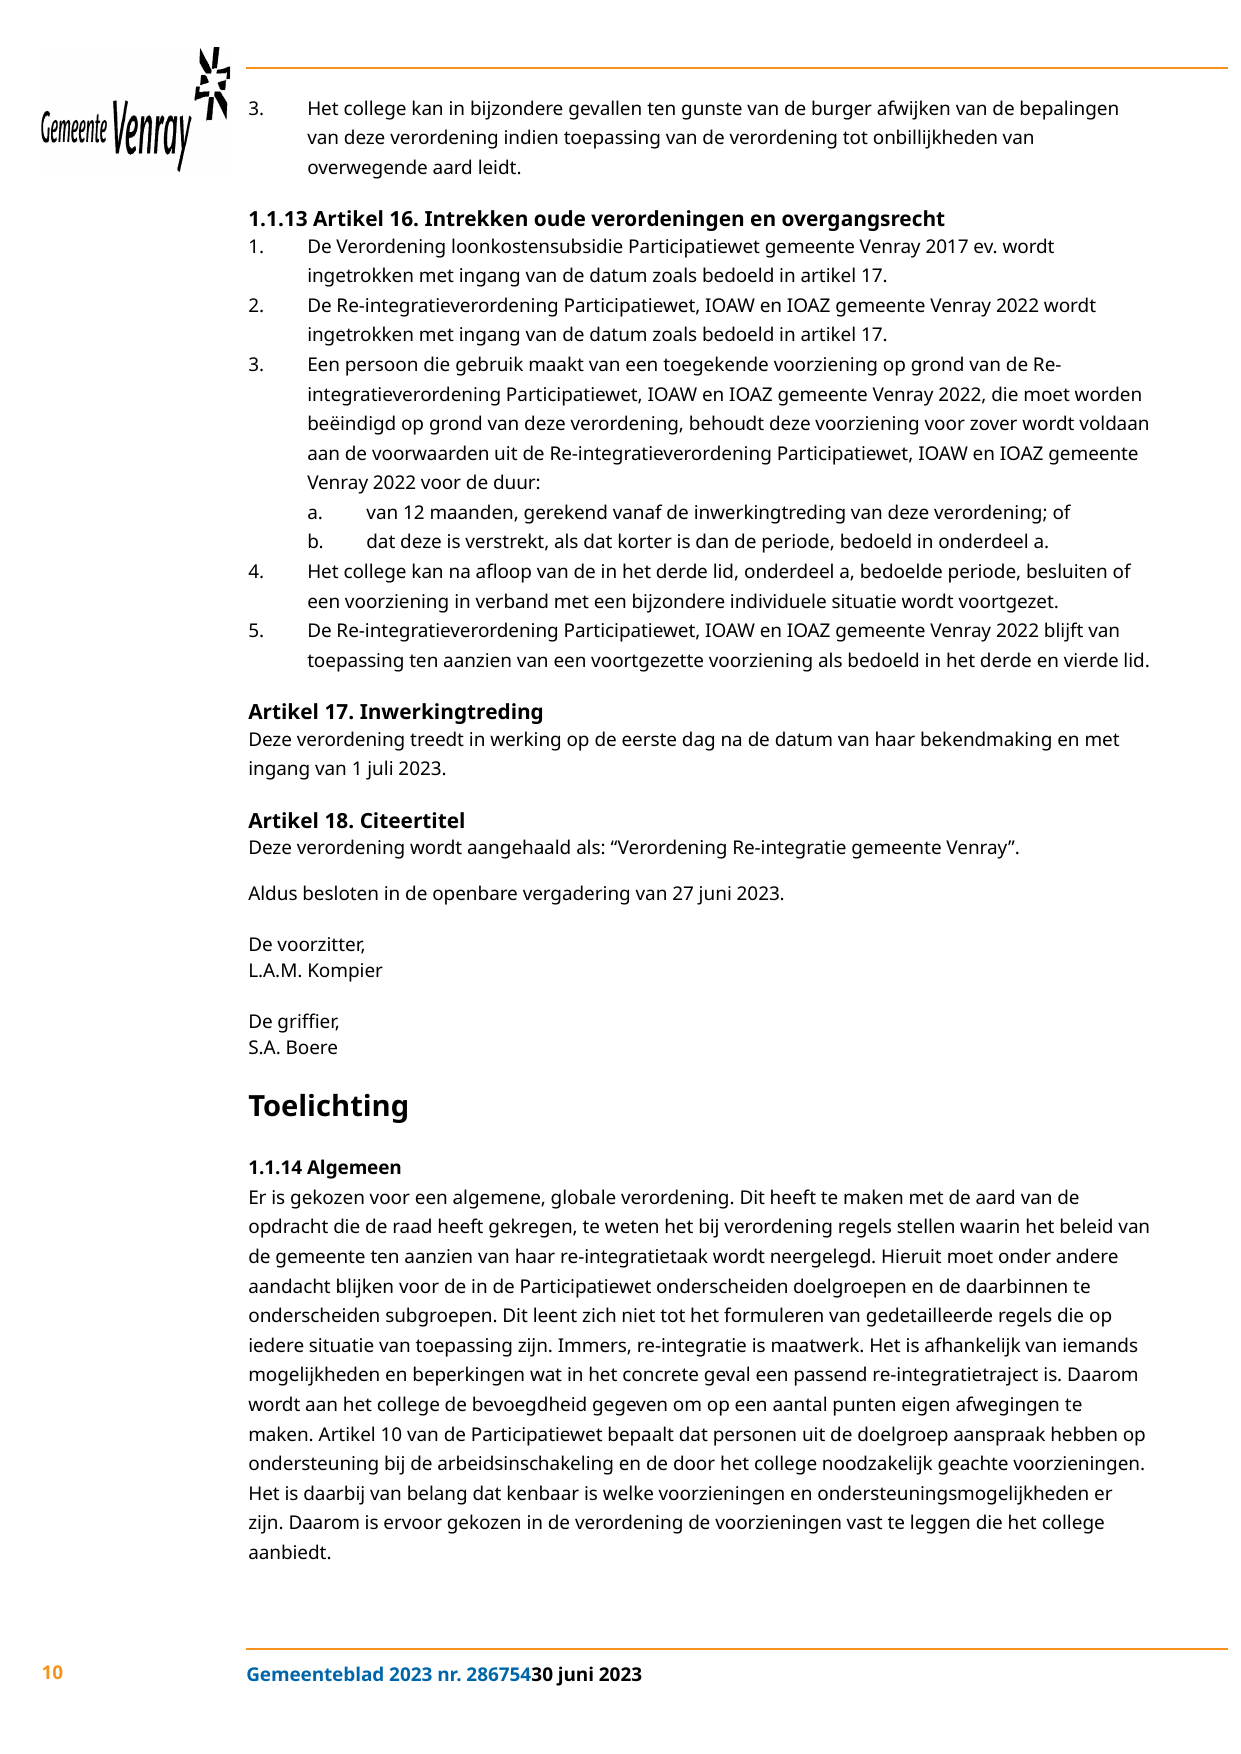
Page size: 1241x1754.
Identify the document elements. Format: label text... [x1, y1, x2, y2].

list dat deze is verstrekt, als dat korter is dan de periode, bedoeld in onderdeel a. [307, 529, 1152, 554]
list De Re-integratieverordening Participatiewet, IOAW en IOAZ gemeente Venray 2022 blijft van toepassing ten aanzien van een voortgezette voorziening als bedoeld in het derde en vierde lid. [248, 617, 1152, 673]
list Een persoon die gebruik maakt van een toegekende voorziening op grond van de Re-integratieverordening Participatiewet, IOAW en IOAZ gemeente Venray 2022, die moet worden beëindigd op grond van deze verordening, behoudt deze voorziening voor zover wordt voldaan aan de voorwaarden uit de Re-integratieverordening Participatiewet, IOAW en IOAZ gemeente Venray 2022 voor de duur: [248, 351, 1152, 495]
text Artikel 17. Inwerkingtreding [248, 697, 1152, 726]
list Het college kan in bijzondere gevallen ten gunste van de burger afwijken van de bepalingen van deze verordening indien toepassing van de verordening tot onbillijkheden van overwegende aard leidt. [248, 95, 1152, 180]
picture [41, 47, 231, 172]
list Het college kan na afloop van de in het derde lid, onderdeel a, bedoelde periode, besluiten of een voorziening in verband met een bijzondere individuele situatie wordt voortgezet. [248, 558, 1152, 613]
list De Re-integratieverordening Participatiewet, IOAW en IOAZ gemeente Venray 2022 wordt ingetrokken met ingang van de datum zoals bedoeld in artikel 17. [248, 292, 1152, 347]
text L.A.M. Kompier [248, 957, 1152, 983]
text Toelichting [248, 1086, 1152, 1125]
text S.A. Boere [248, 1034, 1152, 1060]
text De voorzitter, [248, 931, 1152, 957]
text De griffier, [248, 1008, 1152, 1034]
text 1.1.14 Algemeen [248, 1154, 1152, 1180]
list van 12 maanden, gerekend vanaf de inwerkingtreding van deze verordening; of [307, 499, 1152, 525]
text Deze verordening treedt in werking op de eerste dag na de datum van haar bekendmaking en met ingang van 1 juli 2023. [248, 726, 1152, 781]
list De Verordening loonkostensubsidie Participatiewet gemeente Venray 2017 ev. wordt ingetrokken met ingang van de datum zoals bedoeld in artikel 17. [248, 233, 1152, 288]
text Artikel 18. Citeertitel [248, 806, 1152, 834]
text Er is gekozen voor een algemene, globale verordening. Dit heeft te maken met de aard van de opdracht die de raad heeft gekregen, te weten het bij verordening regels stellen waarin het beleid van de gemeente ten aanzien van haar re-integratietaak wordt neergelegd. Hieruit moet onder andere aandacht blijken voor de in de Participatiewet onderscheiden doelgroepen en de daarbinnen te onderscheiden subgroepen. Dit leent zich niet tot het formuleren van gedetailleerde regels die op iedere situatie van toepassing zijn. Immers, re-integratie is maatwerk. Het is afhankelijk van iemands mogelijkheden en beperkingen wat in het concrete geval een passend re-integratietraject is. Daarom wordt aan het college de bevoegdheid gegeven om op een aantal punten eigen afwegingen te maken. Artikel 10 van de Participatiewet bepaalt dat personen uit de doelgroep aanspraak hebben op ondersteuning bij de arbeidsinschakeling en de door het college noodzakelijk geachte voorzieningen. Het is daarbij van belang dat kenbaar is welke voorzieningen en ondersteuningsmogelijkheden er zijn. Daarom is ervoor gekozen in de verordening de voorzieningen vast te leggen die het college aanbiedt. [248, 1184, 1152, 1565]
text Deze verordening wordt aangehaald als: “Verordening Re-integratie gemeente Venray”. [248, 834, 1152, 860]
text 1.1.13 Artikel 16. Intrekken oude verordeningen en overgangsrecht [248, 204, 1152, 233]
text Aldus besloten in de openbare vergadering van 27 juni 2023. [248, 880, 1152, 906]
